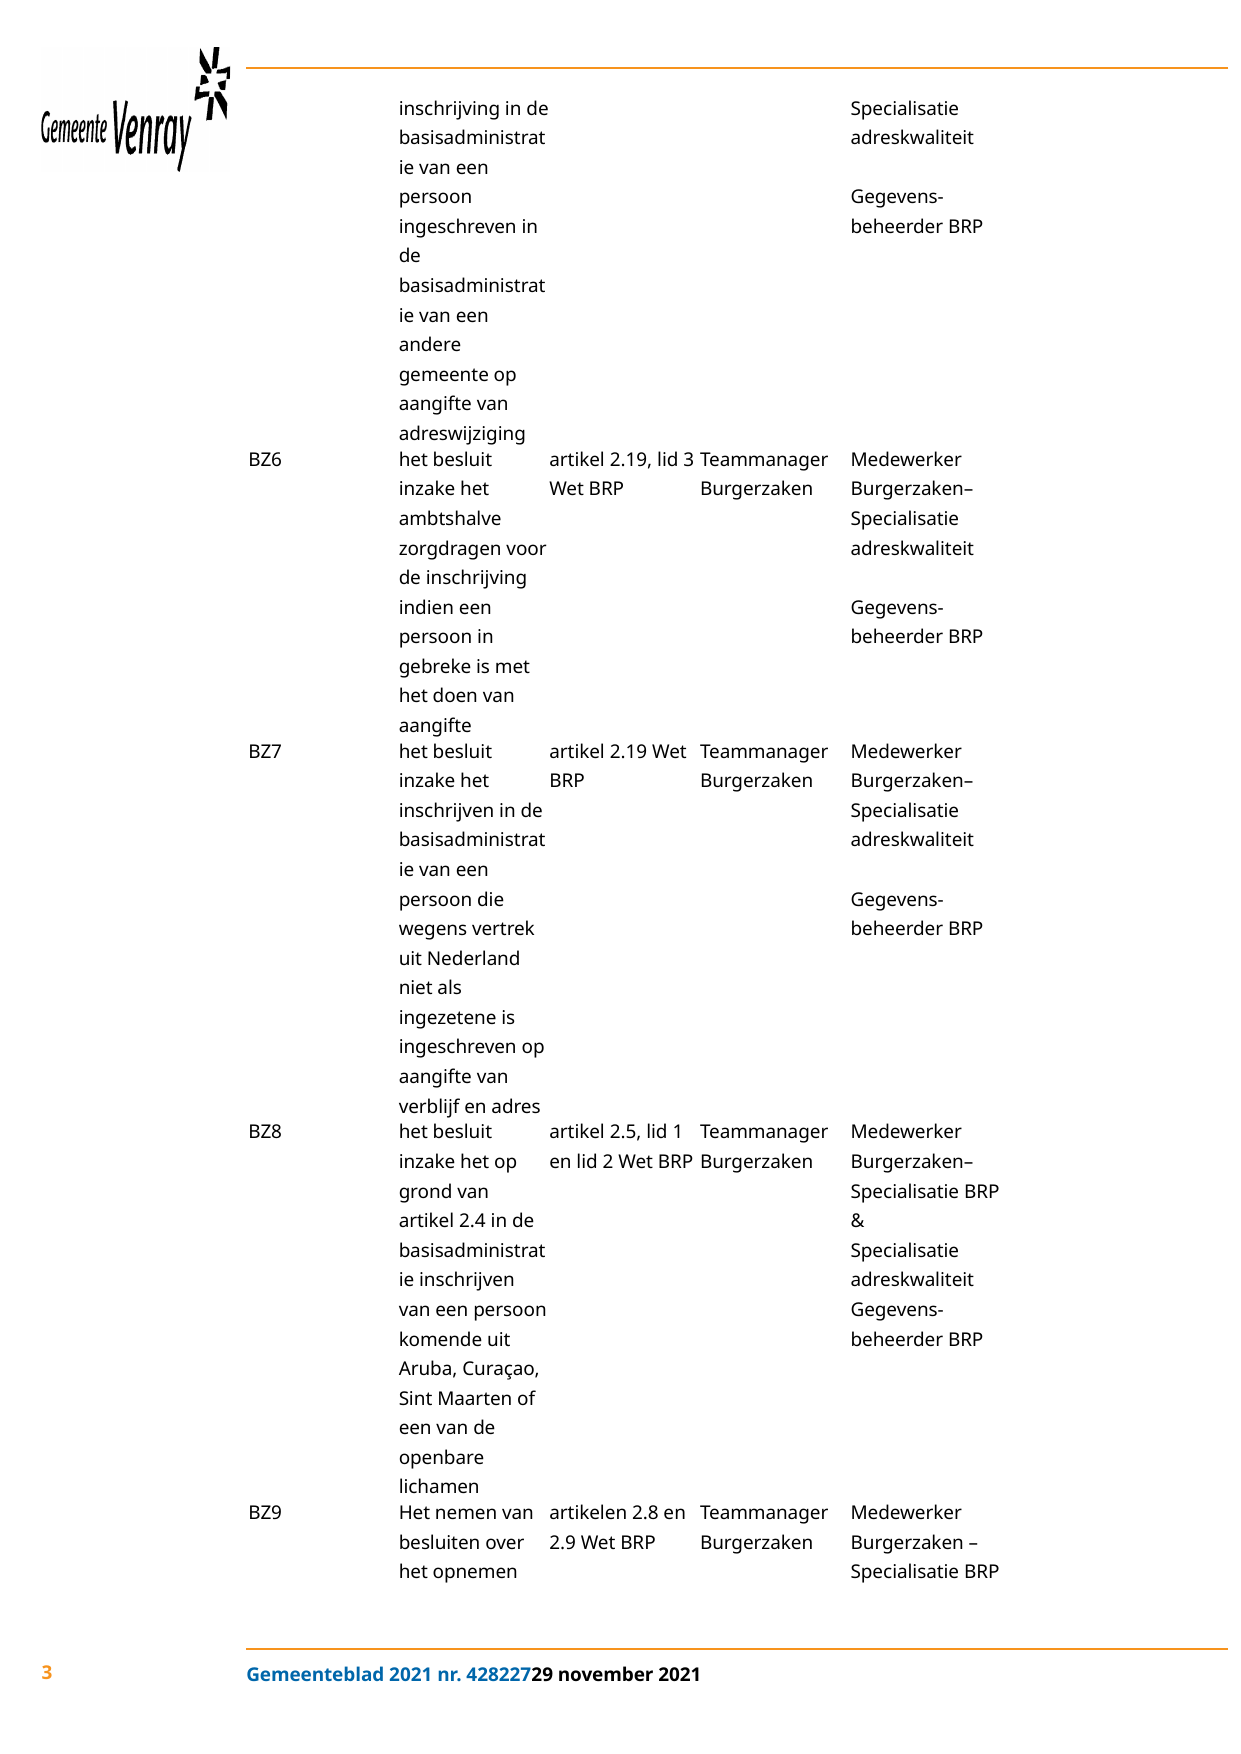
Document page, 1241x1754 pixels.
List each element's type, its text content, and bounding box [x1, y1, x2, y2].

table_cell [549, 95, 700, 446]
table_cell [1001, 738, 1152, 1119]
table_cell BZ8 [248, 1119, 398, 1499]
table_cell [248, 95, 398, 446]
table_cell het besluit inzake het inschrijven in de basisadministratie van een persoon die wegens vertrek uit Nederland niet als ingezetene is ingeschreven op aangifte van verblijf en adres [399, 738, 549, 1119]
table_cell het besluit inzake het ambtshalve zorgdragen voor de inschrijving indien een persoon in gebreke is met het doen van aangifte [399, 446, 549, 738]
table_cell Medewerker Burgerzaken– Specialisatie BRP & Specialisatie adreskwaliteit Gegevens-beheerder BRP [850, 1119, 1001, 1499]
table_cell Medewerker Burgerzaken – Specialisatie BRP [850, 1499, 1001, 1584]
table_cell Specialisatie adreskwaliteit Gegevens-beheerder BRP [850, 95, 1001, 446]
table_cell [1001, 446, 1152, 738]
table_cell [1001, 95, 1152, 446]
table_cell Teammanager Burgerzaken [700, 1499, 850, 1584]
table_cell Teammanager Burgerzaken [700, 738, 850, 1119]
table_cell artikel 2.19, lid 3 Wet BRP [549, 446, 700, 738]
table_cell Medewerker Burgerzaken–Specialisatie adreskwaliteit Gegevens-beheerder BRP [850, 446, 1001, 738]
table_cell Medewerker Burgerzaken–Specialisatie adreskwaliteit Gegevens-beheerder BRP [850, 738, 1001, 1119]
table_cell [1001, 1499, 1152, 1584]
table_cell het besluit inzake het op grond van artikel 2.4 in de basisadministratie inschrijven van een persoon komende uit Aruba, Curaçao, Sint Maarten of een van de openbare lichamen [399, 1119, 549, 1499]
table_cell BZ6 [248, 446, 398, 738]
table_cell Het nemen van besluiten over het opnemen [399, 1499, 549, 1584]
table_cell artikelen 2.8 en 2.9 Wet BRP [549, 1499, 700, 1584]
table_cell artikel 2.19 Wet BRP [549, 738, 700, 1119]
picture [41, 47, 231, 172]
table_cell Teammanager Burgerzaken [700, 1119, 850, 1499]
table_cell BZ7 [248, 738, 398, 1119]
table_cell artikel 2.5, lid 1 en lid 2 Wet BRP [549, 1119, 700, 1499]
table_cell Teammanager Burgerzaken [700, 446, 850, 738]
table_cell BZ9 [248, 1499, 398, 1584]
table_cell [700, 95, 850, 446]
table_cell [1001, 1119, 1152, 1499]
table_cell inschrijving in de basisadministratie van een persoon ingeschreven in de basisadministratie van een andere gemeente op aangifte van adreswijziging [399, 95, 549, 446]
